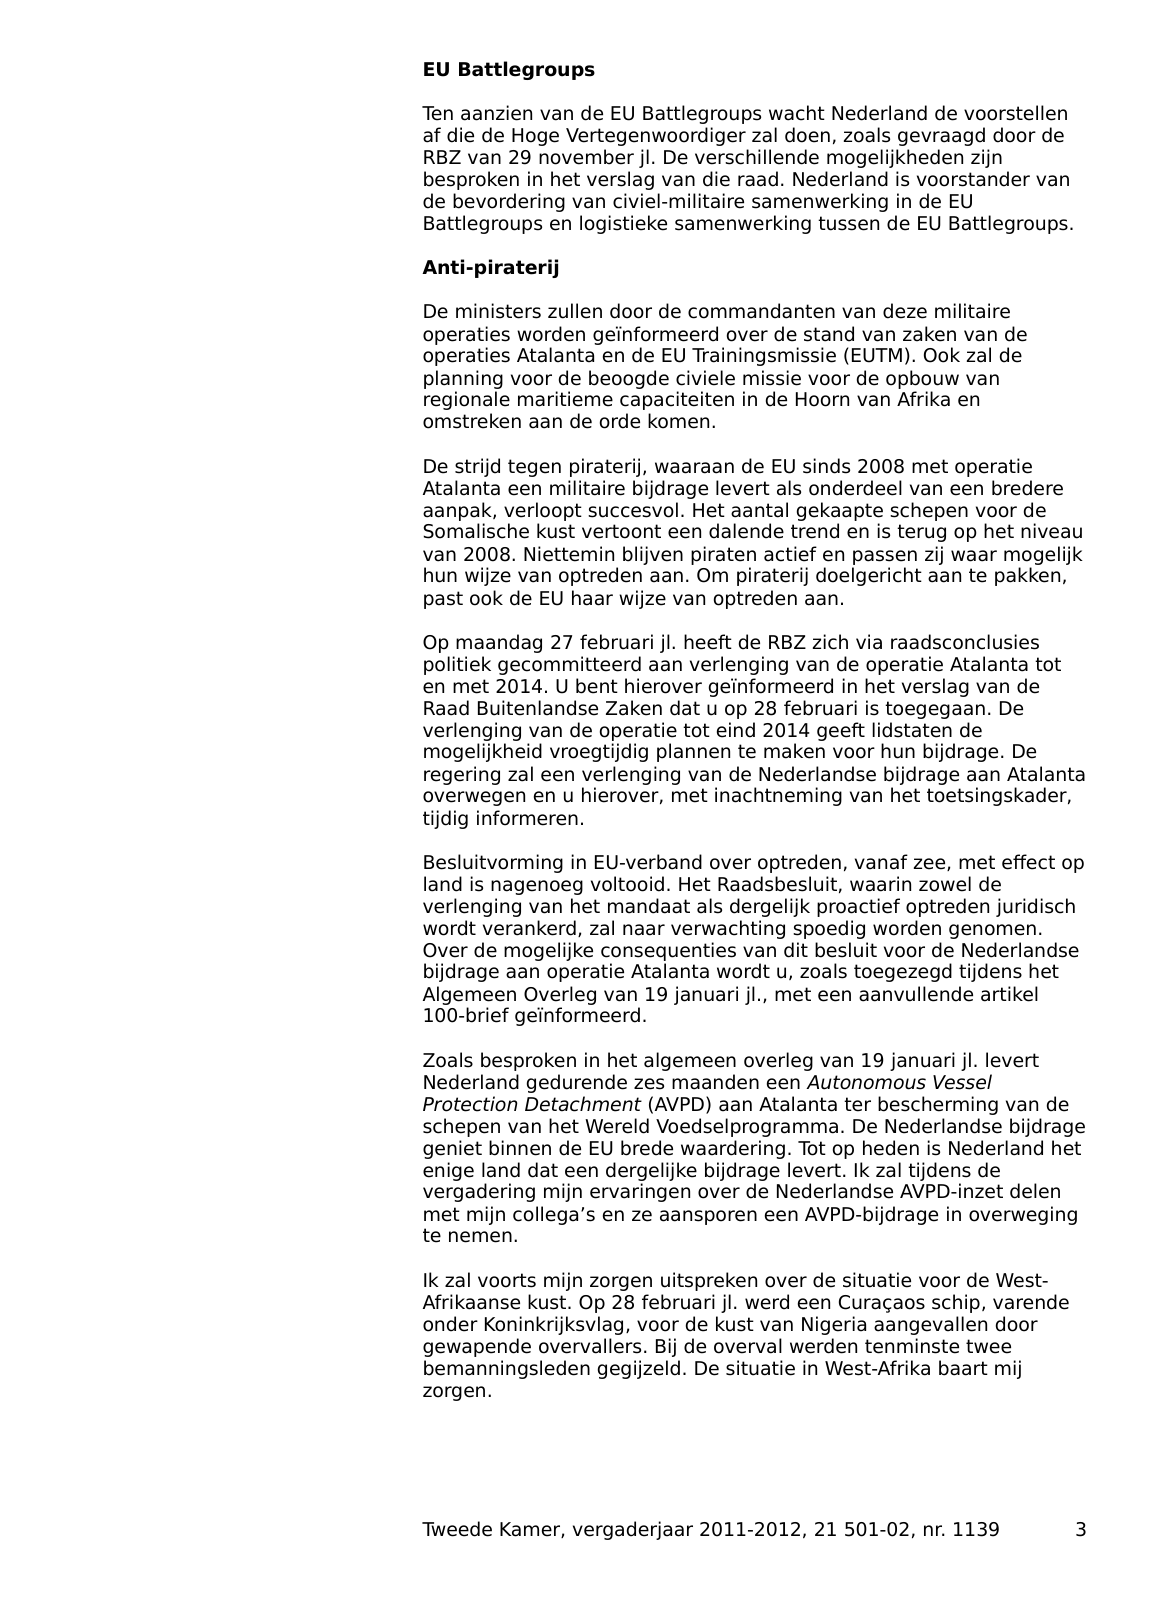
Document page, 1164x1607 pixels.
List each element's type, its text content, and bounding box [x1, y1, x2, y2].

subtitle EU Battlegroups [422, 59, 1087, 81]
text De ministers zullen door de commandanten van deze militaire operaties worden geïnformeerd over de stand van zaken van de operaties Atalanta en de EU Trainingsmissie (EUTM). Ook zal de planning voor de beoogde civiele missie voor de opbouw van regionale maritieme capaciteiten in de Hoorn van Afrika en omstreken aan de orde komen. [422, 301, 1087, 433]
text Ik zal voorts mijn zorgen uitspreken over de situatie voor de West-Afrikaanse kust. Op 28 februari jl. werd een Curaçaos schip, varende onder Koninkrijksvlag, voor de kust van Nigeria aangevallen door gewapende overvallers. Bij de overval werden tenminste twee bemanningsleden gegijzeld. De situatie in West-Afrika baart mij zorgen. [422, 1269, 1087, 1401]
text Besluitvorming in EU-verband over optreden, vanaf zee, met effect op land is nagenoeg voltooid. Het Raadsbesluit, waarin zowel de verlenging van het mandaat als dergelijk proactief optreden juridisch wordt verankerd, zal naar verwachting spoedig worden genomen. Over de mogelijke consequenties van dit besluit voor de Nederlandse bijdrage aan operatie Atalanta wordt u, zoals toegezegd tijdens het Algemeen Overleg van 19 januari jl., met een aanvullende artikel 100-brief geïnformeerd. [422, 852, 1087, 1027]
text De strijd tegen piraterij, waaraan de EU sinds 2008 met operatie Atalanta een militaire bijdrage levert als onderdeel van een bredere aanpak, verloopt succesvol. Het aantal gekaapte schepen voor de Somalische kust vertoont een dalende trend en is terug op het niveau van 2008. Niettemin blijven piraten actief en passen zij waar mogelijk hun wijze van optreden aan. Om piraterij doelgericht aan te pakken, past ook de EU haar wijze van optreden aan. [422, 456, 1087, 609]
subtitle Anti-piraterij [422, 257, 1087, 279]
text Zoals besproken in het algemeen overleg van 19 januari jl. levert Nederland gedurende zes maanden een Autonomous Vessel Protection Detachment (AVPD) aan Atalanta ter bescherming van de schepen van het Wereld Voedselprogramma. De Nederlandse bijdrage geniet binnen de EU brede waardering. Tot op heden is Nederland het enige land dat een dergelijke bijdrage levert. Ik zal tijdens de vergadering mijn ervaringen over de Nederlandse AVPD-inzet delen met mijn collega’s en ze aansporen een AVPD-bijdrage in overweging te nemen. [422, 1049, 1087, 1247]
text Ten aanzien van de EU Battlegroups wacht Nederland de voorstellen af die de Hoge Vertegenwoordiger zal doen, zoals gevraagd door de RBZ van 29 november jl. De verschillende mogelijkheden zijn besproken in het verslag van die raad. Nederland is voorstander van de bevordering van civiel-militaire samenwerking in de EU Battlegroups en logistieke samenwerking tussen de EU Battlegroups. [422, 103, 1087, 235]
text Op maandag 27 februari jl. heeft de RBZ zich via raadsconclusies politiek gecommitteerd aan verlenging van de operatie Atalanta tot en met 2014. U bent hierover geïnformeerd in het verslag van de Raad Buitenlandse Zaken dat u op 28 februari is toegegaan. De verlenging van de operatie tot eind 2014 geeft lidstaten de mogelijkheid vroegtijdig plannen te maken voor hun bijdrage. De regering zal een verlenging van de Nederlandse bijdrage aan Atalanta overwegen en u hierover, met inachtneming van het toetsingskader, tijdig informeren. [422, 632, 1087, 829]
